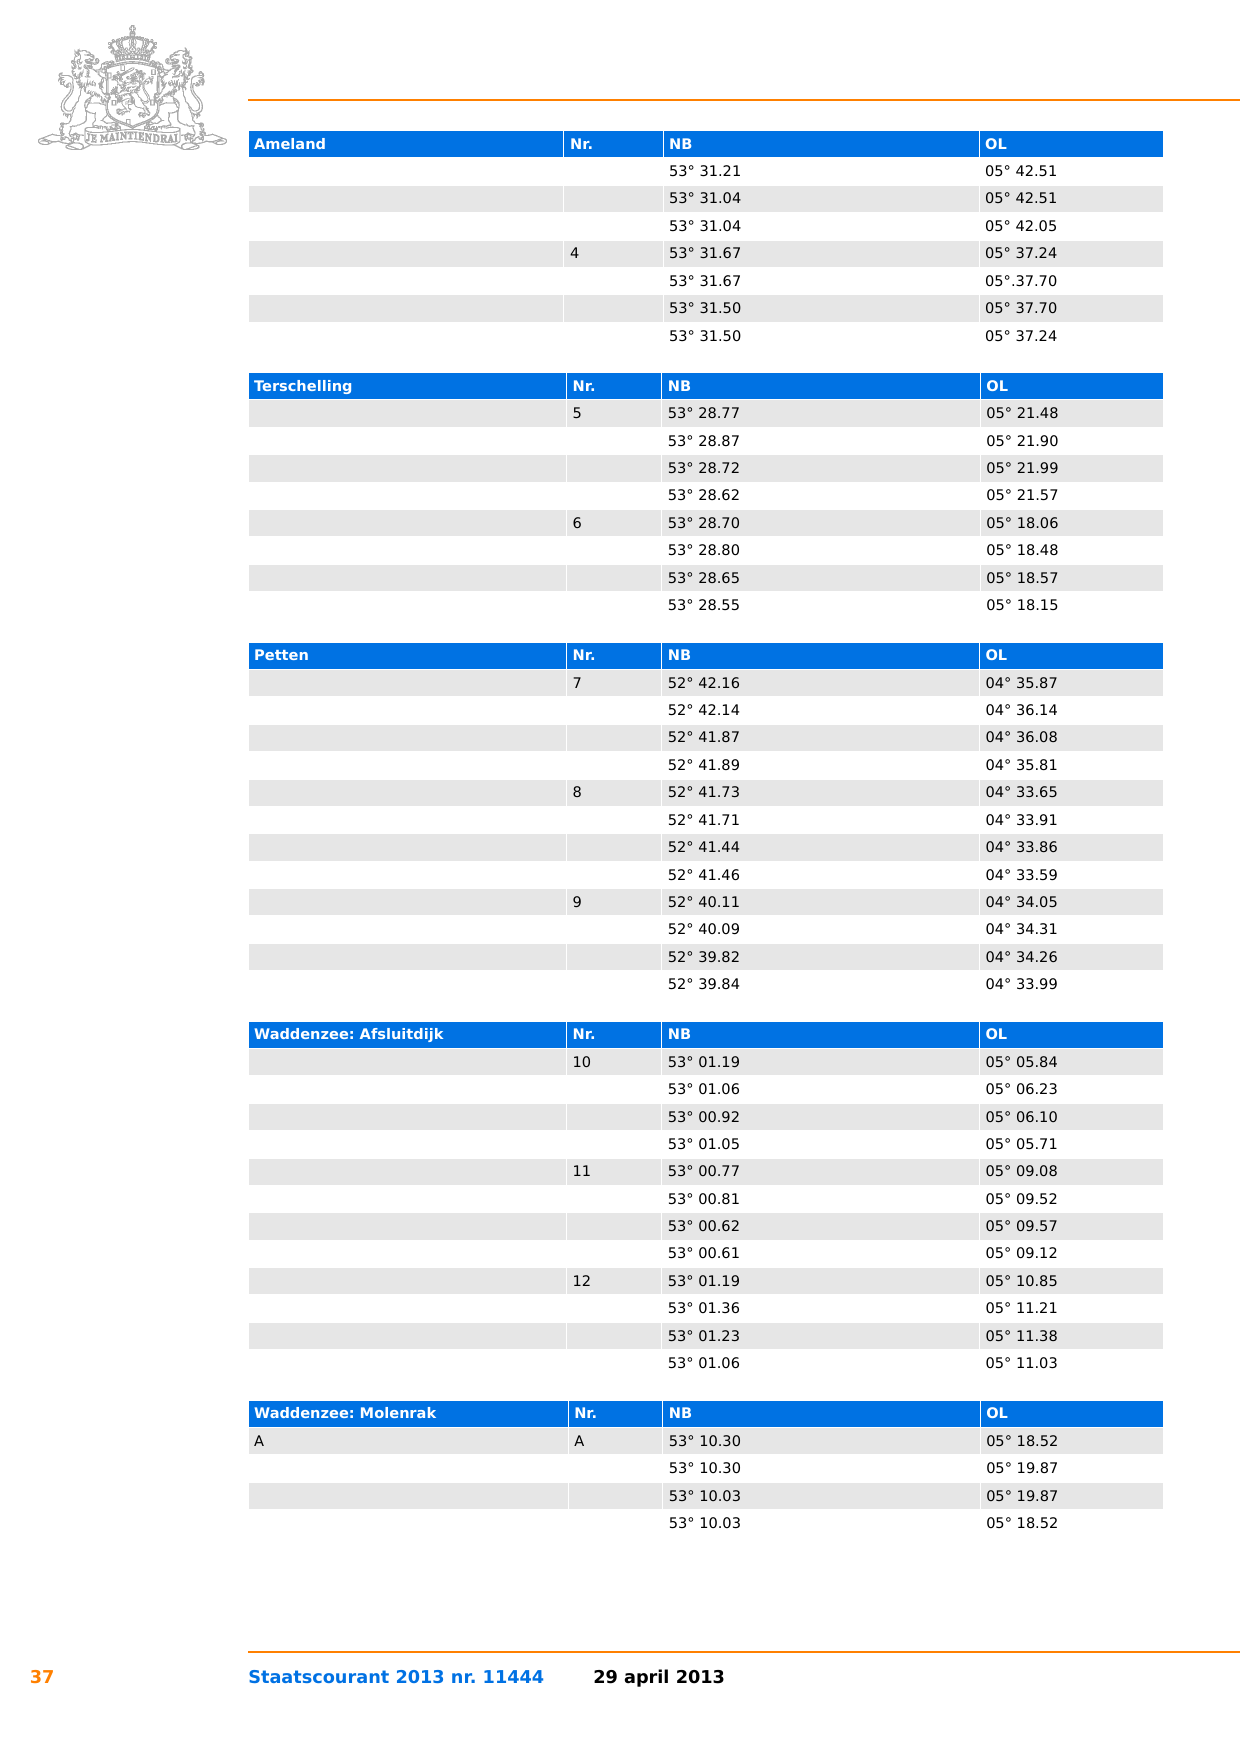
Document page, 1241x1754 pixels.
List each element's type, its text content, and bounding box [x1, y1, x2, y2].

table_header Nr. [567, 373, 661, 399]
table_cell 4 [564, 241, 663, 267]
table_cell [249, 1483, 568, 1509]
table_cell 52° 40.09 [662, 916, 979, 943]
table_cell 52° 39.84 [662, 971, 979, 998]
table_cell [249, 213, 563, 239]
table_cell 52° 41.89 [662, 752, 979, 778]
table_cell 04° 35.81 [980, 752, 1163, 778]
table_cell [249, 483, 566, 509]
table_cell [567, 592, 661, 618]
table_cell [569, 1455, 662, 1482]
table_cell [567, 1350, 661, 1377]
table_cell 04° 34.26 [980, 944, 1163, 970]
table_cell 05° 18.15 [981, 592, 1163, 618]
table_cell 53° 10.03 [663, 1483, 980, 1509]
table_cell 52° 41.73 [662, 780, 979, 806]
table_cell [249, 1241, 566, 1267]
table_cell [567, 1296, 661, 1322]
table_header OL [980, 1022, 1163, 1048]
table_cell 05° 09.08 [980, 1159, 1163, 1185]
table_cell [249, 862, 566, 888]
table_cell 04° 33.59 [980, 862, 1163, 888]
table_cell [569, 1510, 662, 1537]
table_cell [249, 834, 566, 861]
table_cell [249, 455, 566, 482]
table_cell [567, 1241, 661, 1267]
table_cell [249, 241, 563, 267]
table_cell 6 [567, 510, 661, 536]
table_cell [249, 752, 566, 778]
table_cell 52° 39.82 [662, 944, 979, 970]
table_cell [567, 565, 661, 591]
table_header NB [662, 1022, 979, 1048]
table_cell [249, 565, 566, 591]
table_cell [567, 752, 661, 778]
table_cell 8 [567, 780, 661, 806]
table_cell 53° 28.87 [662, 428, 980, 454]
table_cell 05° 42.05 [980, 213, 1163, 239]
table_cell 04° 36.14 [980, 697, 1163, 724]
table_cell 05° 42.51 [980, 186, 1163, 212]
table_cell 5 [567, 400, 661, 427]
table_header NB [663, 1401, 980, 1427]
table_cell 53° 00.62 [662, 1213, 979, 1240]
table_cell 05° 42.51 [980, 158, 1163, 185]
table_cell [567, 1131, 661, 1157]
table_cell 53° 28.77 [662, 400, 980, 427]
table_cell 04° 36.08 [980, 725, 1163, 751]
table_cell 05° 37.24 [980, 323, 1163, 349]
table_cell [249, 428, 566, 454]
table_cell [249, 1076, 566, 1103]
table_cell 53° 00.81 [662, 1186, 979, 1212]
table_cell 05° 11.21 [980, 1296, 1163, 1322]
table_cell [249, 323, 563, 349]
table_cell 53° 01.36 [662, 1296, 979, 1322]
table_cell [567, 1186, 661, 1212]
table_cell 7 [567, 670, 661, 696]
table_cell [567, 1213, 661, 1240]
table_cell [249, 670, 566, 696]
table_cell 05° 09.52 [980, 1186, 1163, 1212]
table_cell 05° 11.03 [980, 1350, 1163, 1377]
table_cell 52° 41.87 [662, 725, 979, 751]
table_cell [567, 916, 661, 943]
table_cell [249, 1049, 566, 1075]
table_cell 05° 11.38 [980, 1323, 1163, 1349]
table_header NB [662, 643, 979, 669]
table_header Ameland [249, 131, 563, 157]
table_cell 53° 10.03 [663, 1510, 980, 1537]
table_cell [249, 944, 566, 970]
table_header OL [980, 131, 1163, 157]
table_cell 53° 31.21 [664, 158, 979, 185]
table_cell 53° 01.06 [662, 1350, 979, 1377]
table_cell [249, 1268, 566, 1294]
table_header OL [981, 1401, 1163, 1427]
table_cell 53° 31.50 [664, 295, 979, 322]
table_cell 05° 09.12 [980, 1241, 1163, 1267]
table_cell 05° 09.57 [980, 1213, 1163, 1240]
table_cell 04° 33.86 [980, 834, 1163, 861]
table_cell 05° 37.24 [980, 241, 1163, 267]
table_cell [564, 186, 663, 212]
table_header NB [662, 373, 980, 399]
table_cell [567, 1323, 661, 1349]
table_cell [249, 538, 566, 564]
table_cell [249, 400, 566, 427]
table_cell 10 [567, 1049, 661, 1075]
table_cell 05° 21.57 [981, 483, 1163, 509]
table_cell [249, 1510, 568, 1537]
table_cell [564, 268, 663, 294]
table_cell [249, 1186, 566, 1212]
table_cell 53° 28.70 [662, 510, 980, 536]
table_cell 52° 41.46 [662, 862, 979, 888]
table_cell 05° 06.10 [980, 1104, 1163, 1130]
table_cell 52° 40.11 [662, 889, 979, 915]
table_cell 05° 05.71 [980, 1131, 1163, 1157]
table_cell 11 [567, 1159, 661, 1185]
table_cell 53° 01.19 [662, 1049, 979, 1075]
table_cell 05° 18.48 [981, 538, 1163, 564]
table_cell 53° 28.55 [662, 592, 980, 618]
table_cell 05° 18.52 [981, 1510, 1163, 1537]
table_cell 05° 21.90 [981, 428, 1163, 454]
table_cell 04° 33.65 [980, 780, 1163, 806]
table_cell 53° 01.06 [662, 1076, 979, 1103]
table_cell [249, 1455, 568, 1482]
table_cell 53° 31.04 [664, 213, 979, 239]
table_header Nr. [567, 1022, 661, 1048]
table_cell [249, 1350, 566, 1377]
table_cell 05° 21.48 [981, 400, 1163, 427]
table_cell 53° 00.61 [662, 1241, 979, 1267]
table_header Nr. [567, 643, 661, 669]
table_cell [249, 1131, 566, 1157]
table_cell [567, 1076, 661, 1103]
table_cell [249, 592, 566, 618]
table_cell 04° 33.99 [980, 971, 1163, 998]
table_cell 04° 34.31 [980, 916, 1163, 943]
table_cell 53° 28.72 [662, 455, 980, 482]
table_cell [249, 971, 566, 998]
table_cell 05° 19.87 [981, 1483, 1163, 1509]
table_cell [564, 158, 663, 185]
table_cell 05° 10.85 [980, 1268, 1163, 1294]
table_cell A [249, 1428, 568, 1454]
table_cell 53° 01.23 [662, 1323, 979, 1349]
table_cell 05° 05.84 [980, 1049, 1163, 1075]
table_cell 53° 31.50 [664, 323, 979, 349]
table_header Terschelling [249, 373, 566, 399]
table_cell [249, 1323, 566, 1349]
table_cell [567, 862, 661, 888]
table_cell 05° 21.99 [981, 455, 1163, 482]
table_cell [249, 889, 566, 915]
table_cell [567, 834, 661, 861]
table_cell 53° 28.65 [662, 565, 980, 591]
table_cell [567, 971, 661, 998]
table_cell [567, 1104, 661, 1130]
table_cell [249, 725, 566, 751]
picture [38, 25, 227, 150]
table_header NB [664, 131, 979, 157]
table_cell 52° 42.16 [662, 670, 979, 696]
table_cell [569, 1483, 662, 1509]
table_cell 53° 31.67 [664, 241, 979, 267]
table_cell 53° 31.04 [664, 186, 979, 212]
table_header Waddenzee: Molenrak [249, 1401, 568, 1427]
table_cell 04° 34.05 [980, 889, 1163, 915]
table_cell 52° 41.71 [662, 807, 979, 833]
table_cell [567, 538, 661, 564]
table_cell [567, 944, 661, 970]
table_cell [249, 697, 566, 724]
table_cell [249, 186, 563, 212]
table_cell 52° 42.14 [662, 697, 979, 724]
table_cell [567, 697, 661, 724]
table_cell 53° 01.05 [662, 1131, 979, 1157]
table_cell [564, 323, 663, 349]
table_header OL [980, 643, 1163, 669]
table_cell 53° 00.92 [662, 1104, 979, 1130]
table_cell [249, 510, 566, 536]
table_cell 53° 28.80 [662, 538, 980, 564]
table_cell 52° 41.44 [662, 834, 979, 861]
table_cell [249, 158, 563, 185]
table_cell 05° 18.06 [981, 510, 1163, 536]
table_cell A [569, 1428, 662, 1454]
table_header Nr. [564, 131, 663, 157]
table_cell [249, 1213, 566, 1240]
table_cell 05° 06.23 [980, 1076, 1163, 1103]
table_cell [567, 428, 661, 454]
table_cell 05° 19.87 [981, 1455, 1163, 1482]
table_header Petten [249, 643, 566, 669]
table_cell [567, 807, 661, 833]
table_cell 53° 10.30 [663, 1428, 980, 1454]
table_header OL [981, 373, 1163, 399]
table_header Waddenzee: Afsluitdijk [249, 1022, 566, 1048]
table_cell 53° 01.19 [662, 1268, 979, 1294]
table_cell 04° 33.91 [980, 807, 1163, 833]
table_cell [564, 213, 663, 239]
table_cell 9 [567, 889, 661, 915]
table_cell 53° 28.62 [662, 483, 980, 509]
table_cell 12 [567, 1268, 661, 1294]
table_cell 04° 35.87 [980, 670, 1163, 696]
table_cell [567, 483, 661, 509]
table_cell 05° 18.57 [981, 565, 1163, 591]
table_cell [567, 455, 661, 482]
table_cell 05°.37.70 [980, 268, 1163, 294]
table_cell 53° 00.77 [662, 1159, 979, 1185]
table_header Nr. [569, 1401, 662, 1427]
table_cell [249, 807, 566, 833]
table_cell [249, 780, 566, 806]
table_cell [249, 1159, 566, 1185]
table_cell [564, 295, 663, 322]
table_cell 53° 10.30 [663, 1455, 980, 1482]
table_cell [567, 725, 661, 751]
table_cell [249, 268, 563, 294]
table_cell 53° 31.67 [664, 268, 979, 294]
table_cell [249, 295, 563, 322]
table_cell [249, 916, 566, 943]
table_cell [249, 1296, 566, 1322]
table_cell [249, 1104, 566, 1130]
table_cell 05° 18.52 [981, 1428, 1163, 1454]
table_cell 05° 37.70 [980, 295, 1163, 322]
